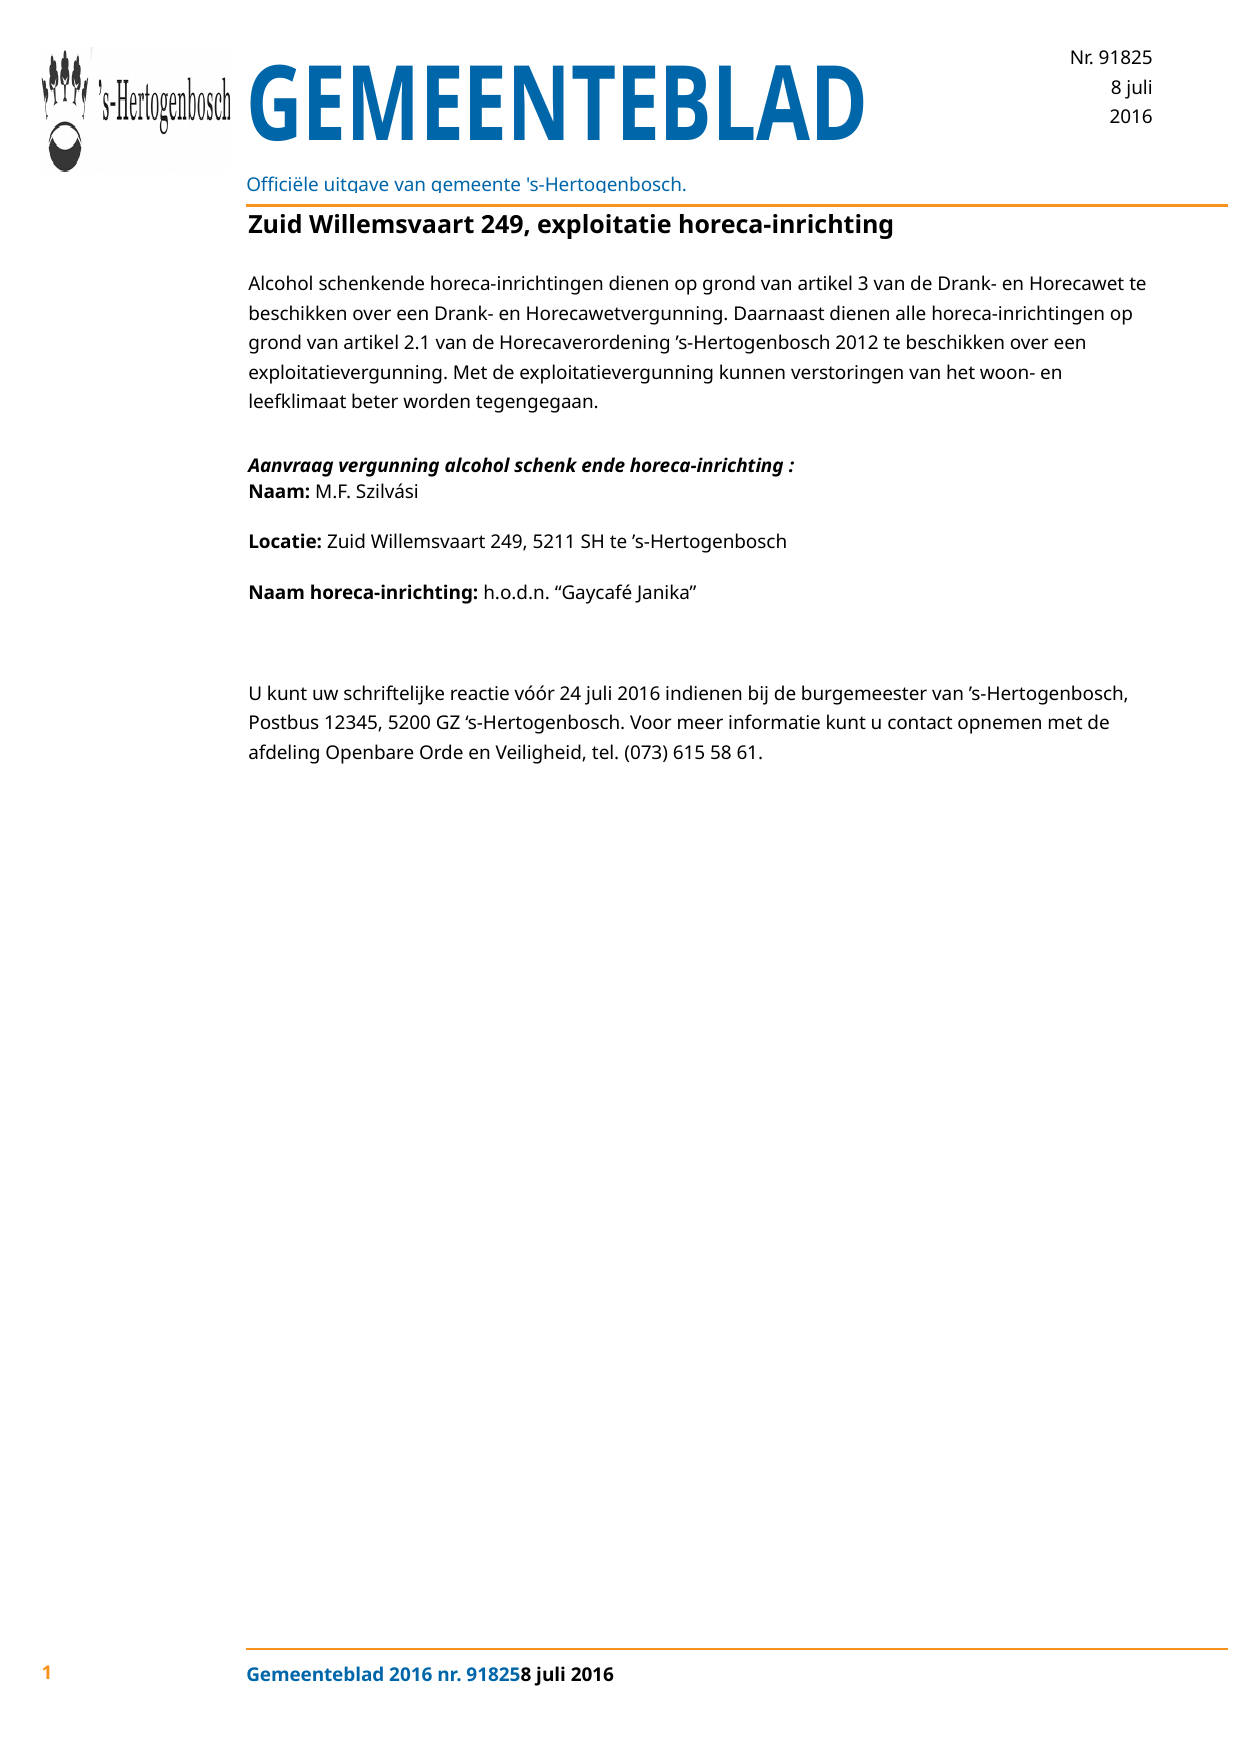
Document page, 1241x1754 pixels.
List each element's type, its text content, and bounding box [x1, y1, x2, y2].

picture [41, 47, 231, 172]
text Naam horeca-inrichting: h.o.d.n. “Gaycafé Janika” [248, 579, 1152, 605]
text Zuid Willemsvaart 249, exploitatie horeca-inrichting [248, 207, 1152, 241]
text Locatie: Zuid Willemsvaart 249, 5211 SH te ’s-Hertogenbosch [248, 529, 1152, 554]
text Naam: M.F. Szilvási [248, 478, 1152, 504]
text Aanvraag vergunning alcohol schenk ende horeca-inrichting : [248, 453, 1152, 478]
text Alcohol schenkende horeca-inrichtingen dienen op grond van artikel 3 van de Drank- en Horecawet te beschikken over een Drank- en Horecawetvergunning. Daarnaast dienen alle horeca-inrichtingen op grond van artikel 2.1 van de Horecaverordening ’s-Hertogenbosch 2012 te beschikken over een exploitatievergunning. Met de exploitatievergunning kunnen verstoringen van het woon- en leefklimaat beter worden tegengegaan. [248, 270, 1152, 414]
text U kunt uw schriftelijke reactie vóór 24 juli 2016 indienen bij de burgemeester van ’s-Hertogenbosch, Postbus 12345, 5200 GZ ‘s-Hertogenbosch. Voor meer informatie kunt u contact opnemen met de afdeling Openbare Orde en Veiligheid, tel. (073) 615 58 61. [248, 680, 1152, 765]
